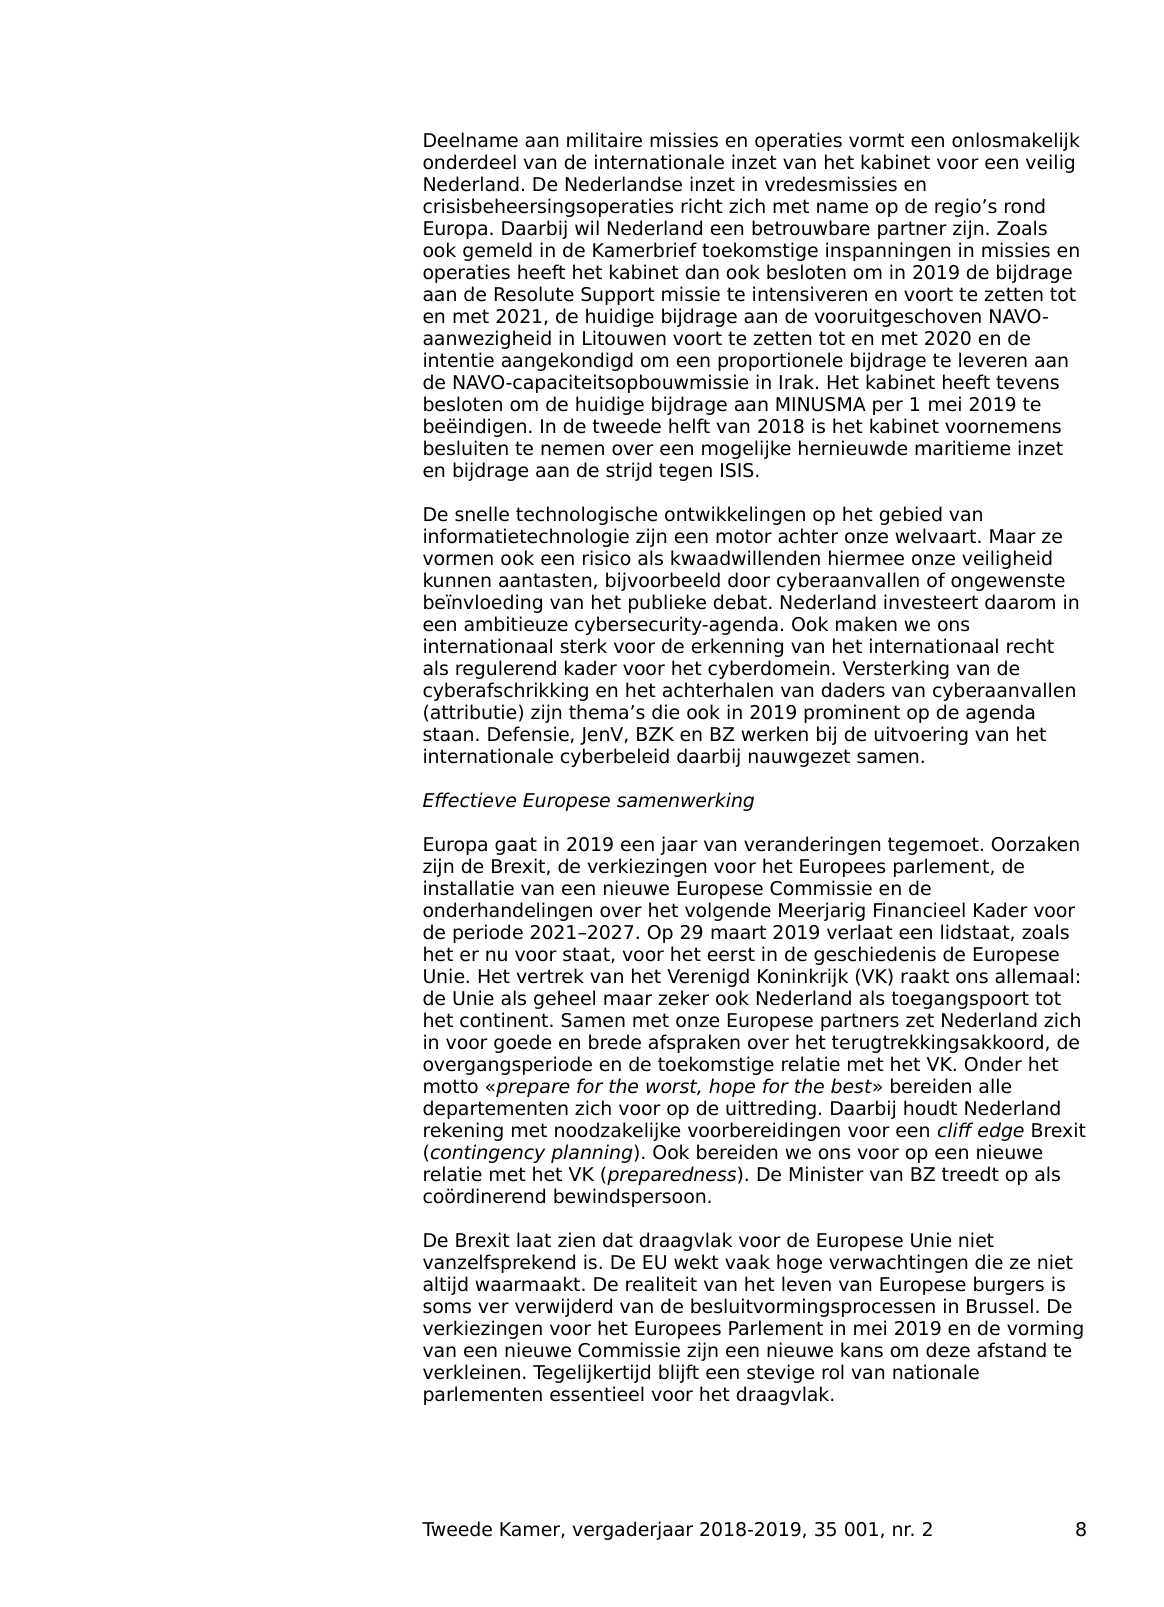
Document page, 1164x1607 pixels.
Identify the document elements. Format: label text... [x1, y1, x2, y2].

text De snelle technologische ontwikkelingen op het gebied van informatietechnologie zijn een motor achter onze welvaart. Maar ze vormen ook een risico als kwaadwillenden hiermee onze veiligheid kunnen aantasten, bijvoorbeeld door cyberaanvallen of ongewenste beïnvloeding van het publieke debat. Nederland investeert daarom in een ambitieuze cybersecurity-agenda. Ook maken we ons internationaal sterk voor de erkenning van het internationaal recht als regulerend kader voor het cyberdomein. Versterking van de cyberafschrikking en het achterhalen van daders van cyberaanvallen (attributie) zijn thema’s die ook in 2019 prominent op de agenda staan. Defensie, JenV, BZK en BZ werken bij de uitvoering van het internationale cyberbeleid daarbij nauwgezet samen. [422, 504, 1087, 767]
text Deelname aan militaire missies en operaties vormt een onlosmakelijk onderdeel van de internationale inzet van het kabinet voor een veilig Nederland. De Nederlandse inzet in vredesmissies en crisisbeheersingsoperaties richt zich met name op de regio’s rond Europa. Daarbij wil Nederland een betrouwbare partner zijn. Zoals ook gemeld in de Kamerbrief toekomstige inspanningen in missies en operaties heeft het kabinet dan ook besloten om in 2019 de bijdrage aan de Resolute Support missie te intensiveren en voort te zetten tot en met 2021, de huidige bijdrage aan de vooruitgeschoven NAVO-aanwezigheid in Litouwen voort te zetten tot en met 2020 en de intentie aangekondigd om een proportionele bijdrage te leveren aan de NAVO-capaciteitsopbouwmissie in Irak. Het kabinet heeft tevens besloten om de huidige bijdrage aan MINUSMA per 1 mei 2019 te beëindigen. In de tweede helft van 2018 is het kabinet voornemens besluiten te nemen over een mogelijke hernieuwde maritieme inzet en bijdrage aan de strijd tegen ISIS. [422, 130, 1087, 482]
text Europa gaat in 2019 een jaar van veranderingen tegemoet. Oorzaken zijn de Brexit, de verkiezingen voor het Europees parlement, de installatie van een nieuwe Europese Commissie en de onderhandelingen over het volgende Meerjarig Financieel Kader voor de periode 2021–2027. Op 29 maart 2019 verlaat een lidstaat, zoals het er nu voor staat, voor het eerst in de geschiedenis de Europese Unie. Het vertrek van het Verenigd Koninkrijk (VK) raakt ons allemaal: de Unie als geheel maar zeker ook Nederland als toegangspoort tot het continent. Samen met onze Europese partners zet Nederland zich in voor goede en brede afspraken over het terugtrekkingsakkoord, de overgangsperiode en de toekomstige relatie met het VK. Onder het motto «prepare for the worst, hope for the best» bereiden alle departementen zich voor op de uittreding. Daarbij houdt Nederland rekening met noodzakelijke voorbereidingen voor een cliff edge Brexit (contingency planning). Ook bereiden we ons voor op een nieuwe relatie met het VK (preparedness). De Minister van BZ treedt op als coördinerend bewindspersoon. [422, 834, 1087, 1207]
text De Brexit laat zien dat draagvlak voor de Europese Unie niet vanzelfsprekend is. De EU wekt vaak hoge verwachtingen die ze niet altijd waarmaakt. De realiteit van het leven van Europese burgers is soms ver verwijderd van de besluitvormingsprocessen in Brussel. De verkiezingen voor het Europees Parlement in mei 2019 en de vorming van een nieuwe Commissie zijn een nieuwe kans om deze afstand te verkleinen. Tegelijkertijd blijft een stevige rol van nationale parlementen essentieel voor het draagvlak. [422, 1230, 1087, 1406]
subtitle Effectieve Europese samenwerking [422, 790, 1087, 812]
